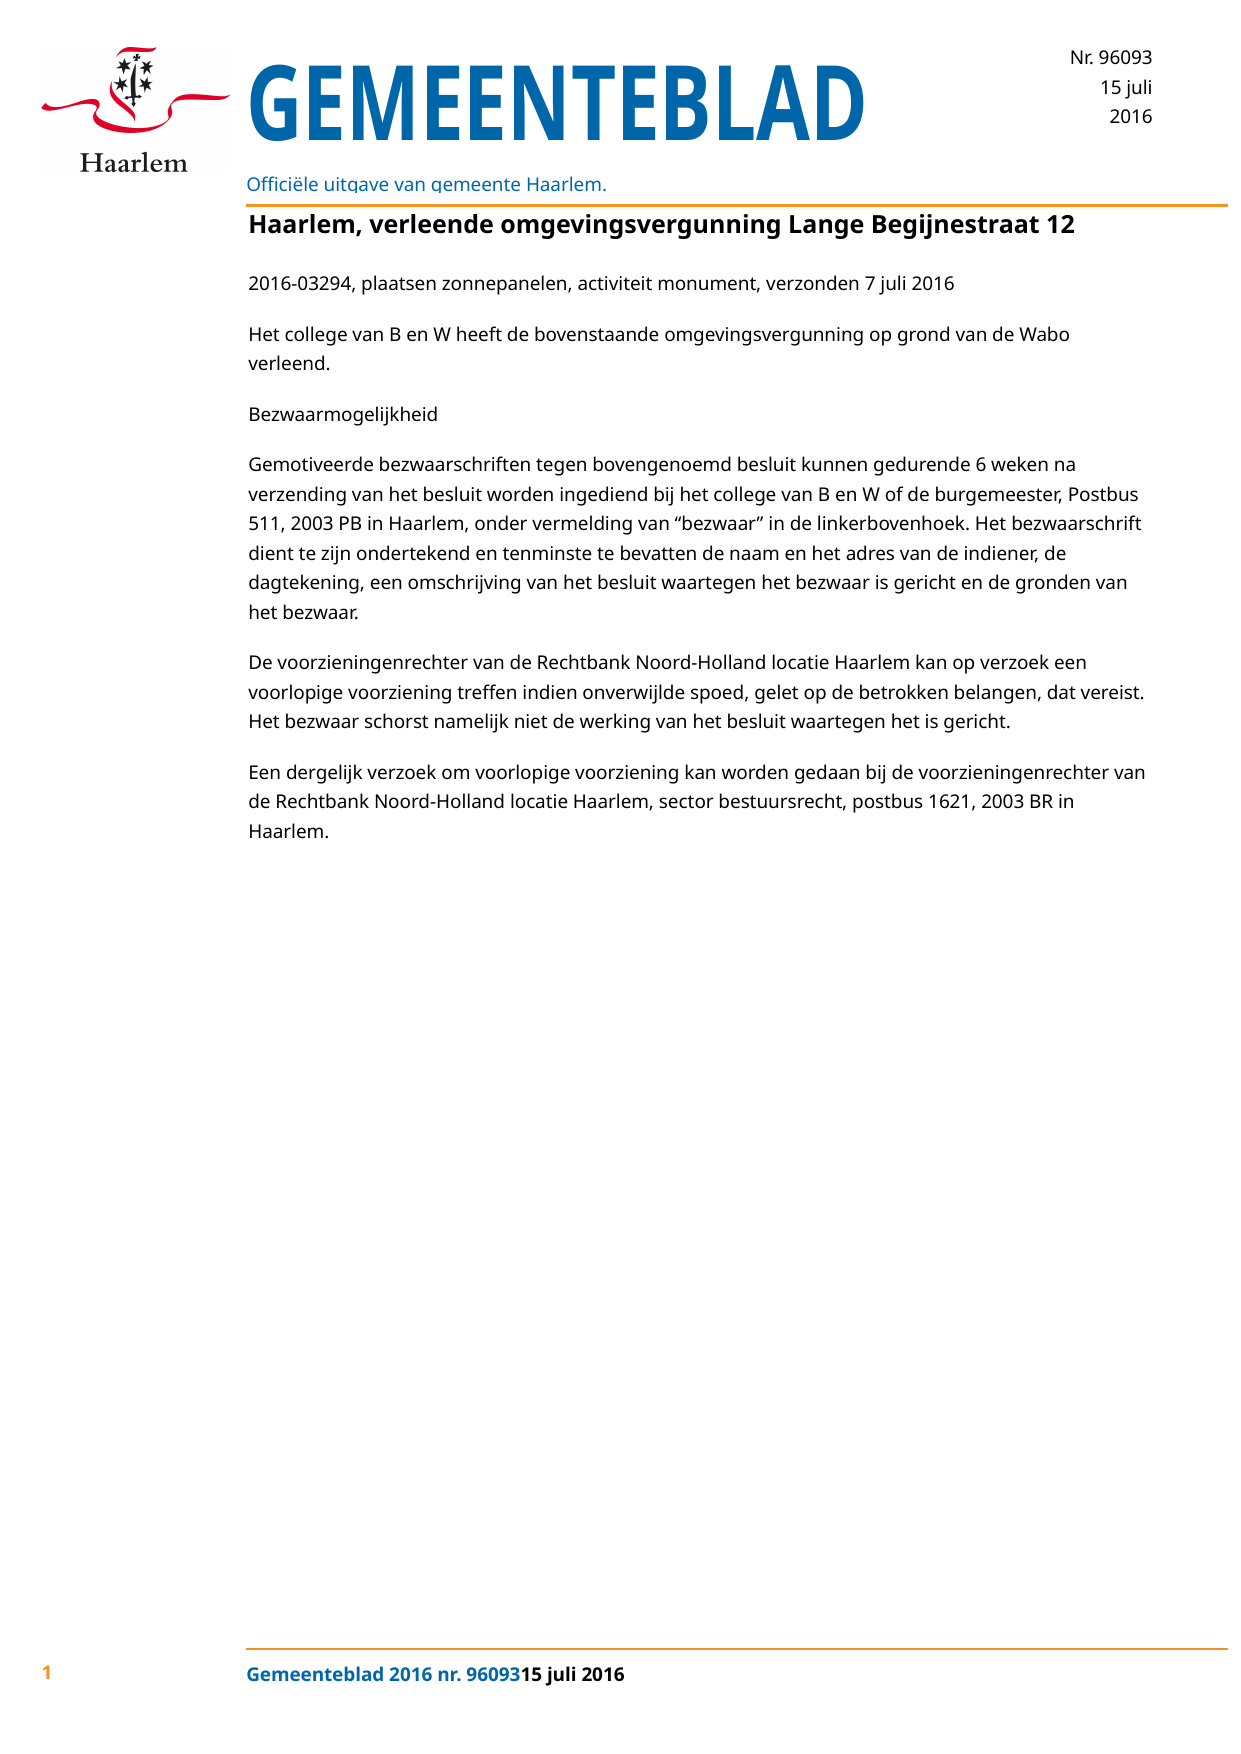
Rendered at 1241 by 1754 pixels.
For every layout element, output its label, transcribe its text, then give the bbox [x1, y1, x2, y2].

text 2016-03294, plaatsen zonnepanelen, activiteit monument, verzonden 7 juli 2016 [248, 270, 1152, 296]
text Haarlem, verleende omgevingsvergunning Lange Begijnestraat 12 [248, 207, 1152, 241]
text Gemotiveerde bezwaarschriften tegen bovengenoemd besluit kunnen gedurende 6 weken na verzending van het besluit worden ingediend bij het college van B en W of de burgemeester, Postbus 511, 2003 PB in Haarlem, onder vermelding van “bezwaar” in de linkerbovenhoek. Het bezwaarschrift dient te zijn ondertekend en tenminste te bevatten de naam en het adres van de indiener, de dagtekening, een omschrijving van het besluit waartegen het bezwaar is gericht en de gronden van het bezwaar. [248, 451, 1152, 625]
text De voorzieningenrechter van de Rechtbank Noord-Holland locatie Haarlem kan op verzoek een voorlopige voorziening treffen indien onverwijlde spoed, gelet op de betrokken belangen, dat vereist. Het bezwaar schorst namelijk niet de werking van het besluit waartegen het is gericht. [248, 649, 1152, 734]
text Bezwaarmogelijkheid [248, 401, 1152, 426]
text Een dergelijk verzoek om voorlopige voorziening kan worden gedaan bij de voorzieningenrechter van de Rechtbank Noord-Holland locatie Haarlem, sector bestuursrecht, postbus 1621, 2003 BR in Haarlem. [248, 759, 1152, 844]
picture [41, 47, 231, 172]
text Het college van B en W heeft de bovenstaande omgevingsvergunning op grond van de Wabo verleend. [248, 321, 1152, 376]
